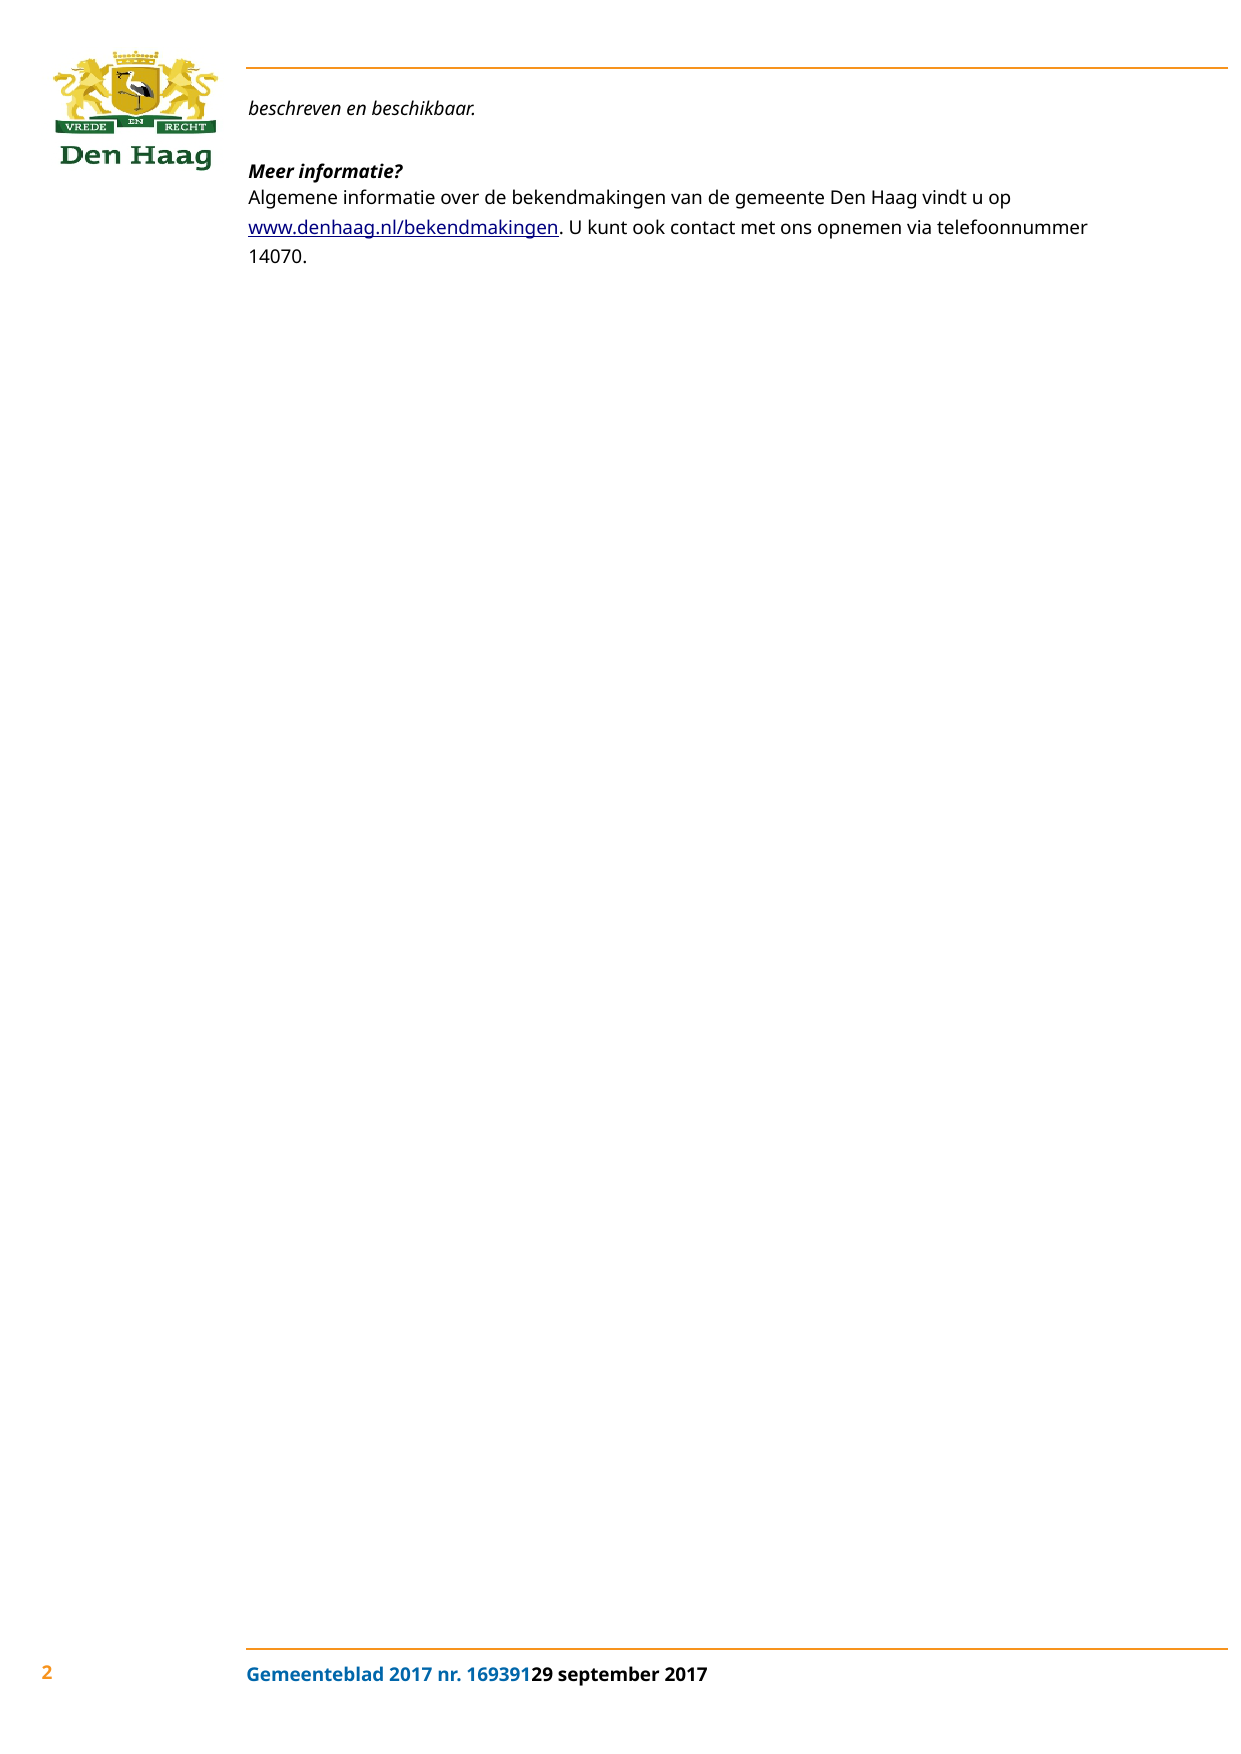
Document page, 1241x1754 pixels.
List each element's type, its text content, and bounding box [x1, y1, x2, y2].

text Algemene informatie over de bekendmakingen van de gemeente Den Haag vindt u op www.denhaag.nl/bekendmakingen. U kunt ook contact met ons opnemen via telefoonnummer 14070. [248, 184, 1152, 269]
text Meer informatie? [248, 159, 1152, 184]
text beschreven en beschikbaar. [248, 95, 1152, 121]
picture [41, 47, 231, 172]
